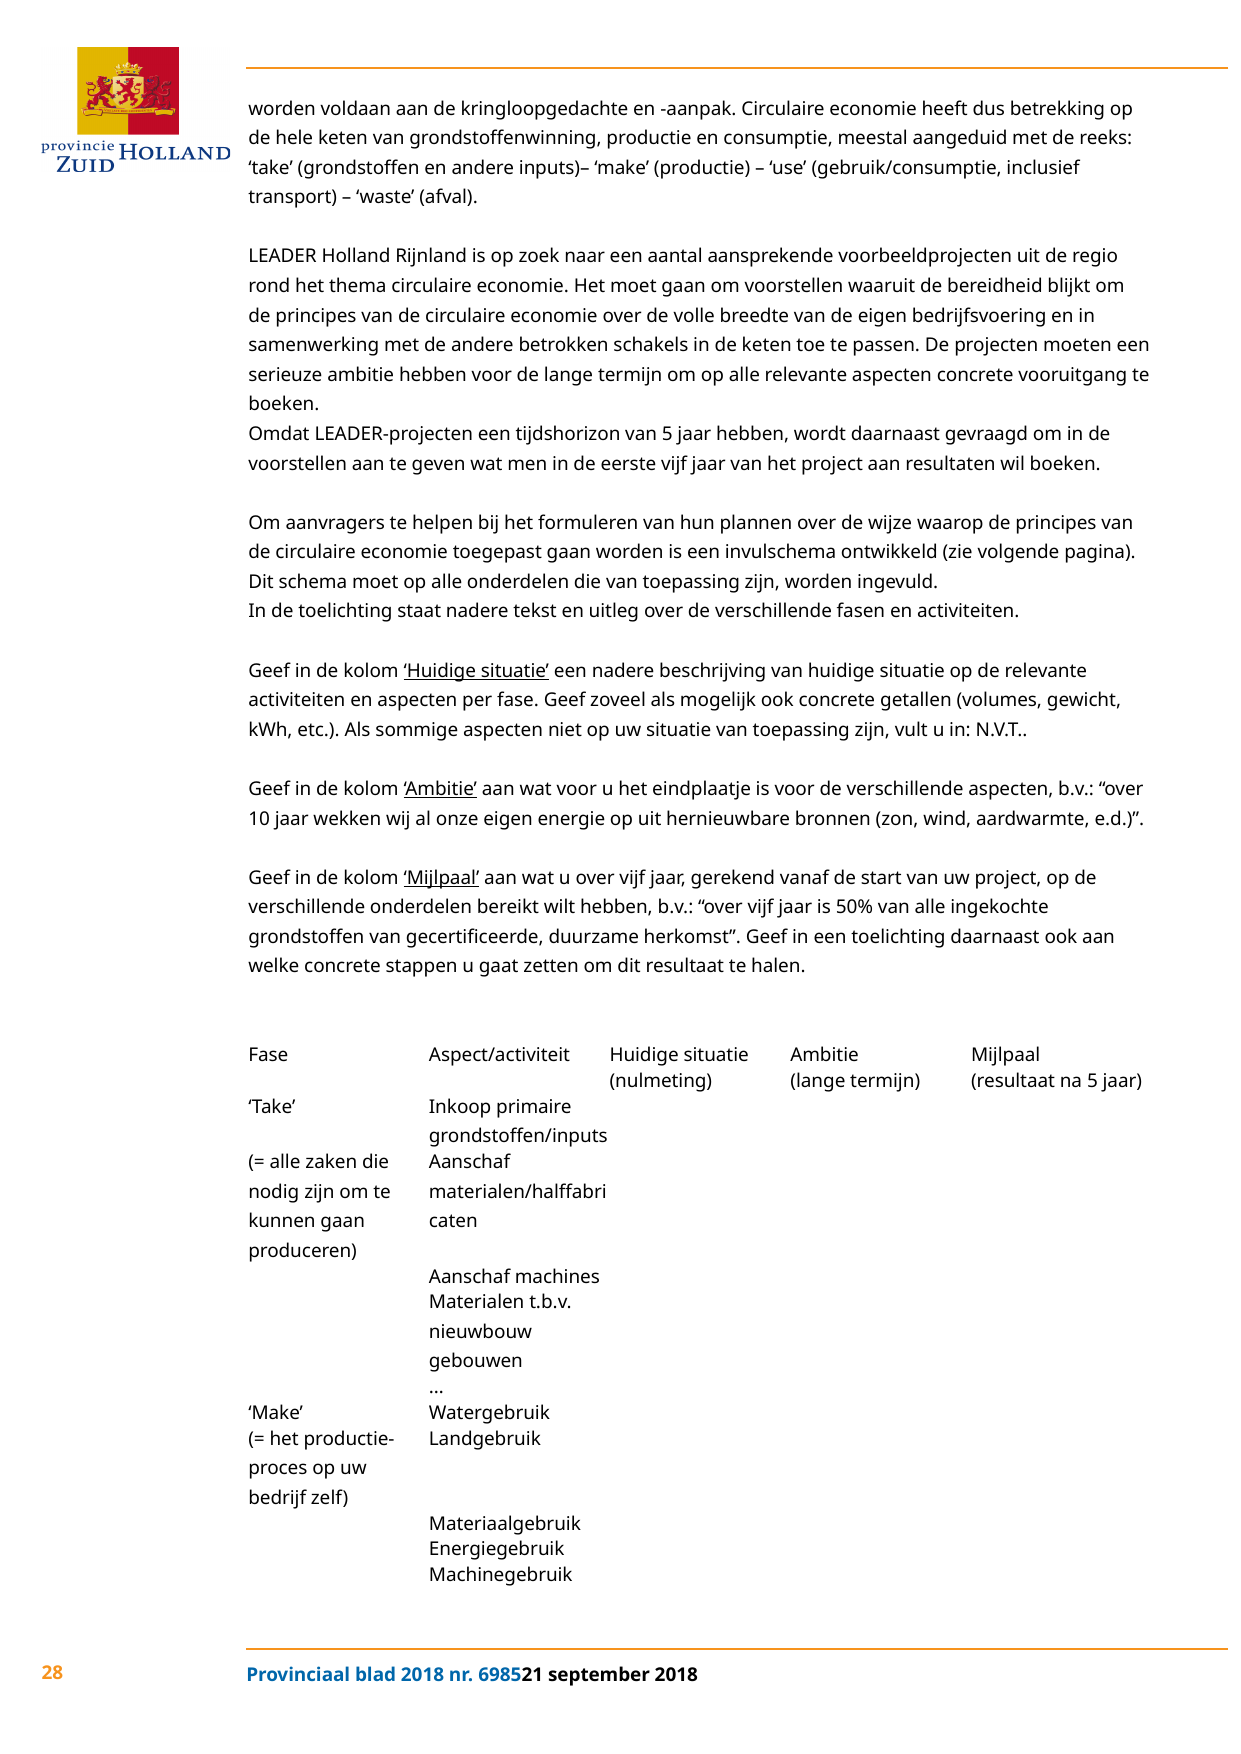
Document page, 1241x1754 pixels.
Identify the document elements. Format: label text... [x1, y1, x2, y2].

table_cell [248, 1536, 429, 1561]
table_cell [790, 1263, 971, 1288]
table_cell [609, 1399, 790, 1425]
table_cell [790, 1536, 971, 1561]
table_header Aspect/activiteit [429, 1042, 609, 1067]
table_header Mijlpaal [971, 1042, 1152, 1067]
text Om aanvragers te helpen bij het formuleren van hun plannen over de wijze waarop de principes van de circulaire economie toegepast gaan worden is een invulschema ontwikkeld (zie volgende pagina). Dit schema moet op alle onderdelen die van toepassing zijn, worden ingevuld. [248, 509, 1152, 594]
table_cell [248, 1510, 429, 1536]
table_cell [609, 1425, 790, 1510]
table_cell (resultaat na 5 jaar) [971, 1067, 1152, 1093]
table_cell [609, 1093, 790, 1148]
table_cell Machinegebruik [429, 1561, 609, 1587]
table_cell [971, 1425, 1152, 1510]
table_cell [248, 1289, 429, 1373]
table_cell [790, 1148, 971, 1263]
table_cell [609, 1289, 790, 1373]
table_cell [971, 1399, 1152, 1425]
table_cell [790, 1374, 971, 1399]
table_cell [790, 1399, 971, 1425]
table_cell ‘Take’ [248, 1093, 429, 1148]
table_cell [248, 1561, 429, 1587]
table_cell [248, 1067, 429, 1093]
table_cell [609, 1374, 790, 1399]
table_cell [609, 1561, 790, 1587]
table_cell [248, 1263, 429, 1288]
table_header Fase [248, 1042, 429, 1067]
picture [41, 47, 231, 172]
table_cell (lange termijn) [790, 1067, 971, 1093]
table_cell Aanschaf machines [429, 1263, 609, 1288]
table_cell [971, 1561, 1152, 1587]
table_cell Watergebruik [429, 1399, 609, 1425]
table_cell [609, 1536, 790, 1561]
table_cell [790, 1425, 971, 1510]
table_cell [609, 1263, 790, 1288]
table_cell [790, 1289, 971, 1373]
table_cell [790, 1510, 971, 1536]
table_cell [790, 1093, 971, 1148]
table_cell [971, 1093, 1152, 1148]
table_cell [971, 1510, 1152, 1536]
table_cell [971, 1263, 1152, 1288]
text worden voldaan aan de kringloopgedachte en -aanpak. Circulaire economie heeft dus betrekking op de hele keten van grondstoffenwinning, productie en consumptie, meestal aangeduid met de reeks: ‘take’ (grondstoffen en andere inputs)– ‘make’ (productie) – ‘use’ (gebruik/consumptie, inclusief transport) – ‘waste’ (afval). [248, 95, 1152, 209]
table_cell … [429, 1374, 609, 1399]
text Geef in de kolom ‘Huidige situatie’ een nadere beschrijving van huidige situatie op de relevante activiteiten en aspecten per fase. Geef zoveel als mogelijk ook concrete getallen (volumes, gewicht, kWh, etc.). Als sommige aspecten niet op uw situatie van toepassing zijn, vult u in: N.V.T.. [248, 657, 1152, 742]
table_cell [971, 1374, 1152, 1399]
table_cell [429, 1067, 609, 1093]
table_cell Materiaalgebruik [429, 1510, 609, 1536]
table_cell ‘Make’ [248, 1399, 429, 1425]
table_cell [971, 1536, 1152, 1561]
table_header Ambitie [790, 1042, 971, 1067]
table_cell Energiegebruik [429, 1536, 609, 1561]
table_cell Aanschaf materialen/halffabricaten [429, 1148, 609, 1263]
text Omdat LEADER-projecten een tijdshorizon van 5 jaar hebben, wordt daarnaast gevraagd om in de voorstellen aan te geven wat men in de eerste vijf jaar van het project aan resultaten wil boeken. [248, 420, 1152, 476]
table_cell (= alle zaken die nodig zijn om te kunnen gaan produceren) [248, 1148, 429, 1263]
table_cell [790, 1561, 971, 1587]
table_cell (nulmeting) [609, 1067, 790, 1093]
table_cell [971, 1289, 1152, 1373]
table_cell Materialen t.b.v. nieuwbouw gebouwen [429, 1289, 609, 1373]
table_cell (= het productie-proces op uw bedrijf zelf) [248, 1425, 429, 1510]
text In de toelichting staat nadere tekst en uitleg over de verschillende fasen en activiteiten. [248, 598, 1152, 623]
table_cell Inkoop primaire grondstoffen/inputs [429, 1093, 609, 1148]
table_header Huidige situatie [609, 1042, 790, 1067]
table_cell [609, 1148, 790, 1263]
table_cell [248, 1374, 429, 1399]
table_cell [971, 1148, 1152, 1263]
table_cell Landgebruik [429, 1425, 609, 1510]
text LEADER Holland Rijnland is op zoek naar een aantal aansprekende voorbeeldprojecten uit de regio rond het thema circulaire economie. Het moet gaan om voorstellen waaruit de bereidheid blijkt om de principes van de circulaire economie over de volle breedte van de eigen bedrijfsvoering en in samenwerking met de andere betrokken schakels in de keten toe te passen. De projecten moeten een serieuze ambitie hebben voor de lange termijn om op alle relevante aspecten concrete vooruitgang te boeken. [248, 243, 1152, 416]
text Geef in de kolom ‘Ambitie’ aan wat voor u het eindplaatje is voor de verschillende aspecten, b.v.: “over 10 jaar wekken wij al onze eigen energie op uit hernieuwbare bronnen (zon, wind, aardwarmte, e.d.)”. [248, 775, 1152, 831]
table_cell [609, 1510, 790, 1536]
text Geef in de kolom ‘Mijlpaal’ aan wat u over vijf jaar, gerekend vanaf de start van uw project, op de verschillende onderdelen bereikt wilt hebben, b.v.: “over vijf jaar is 50% van alle ingekochte grondstoffen van gecertificeerde, duurzame herkomst”. Geef in een toelichting daarnaast ook aan welke concrete stappen u gaat zetten om dit resultaat te halen. [248, 864, 1152, 978]
